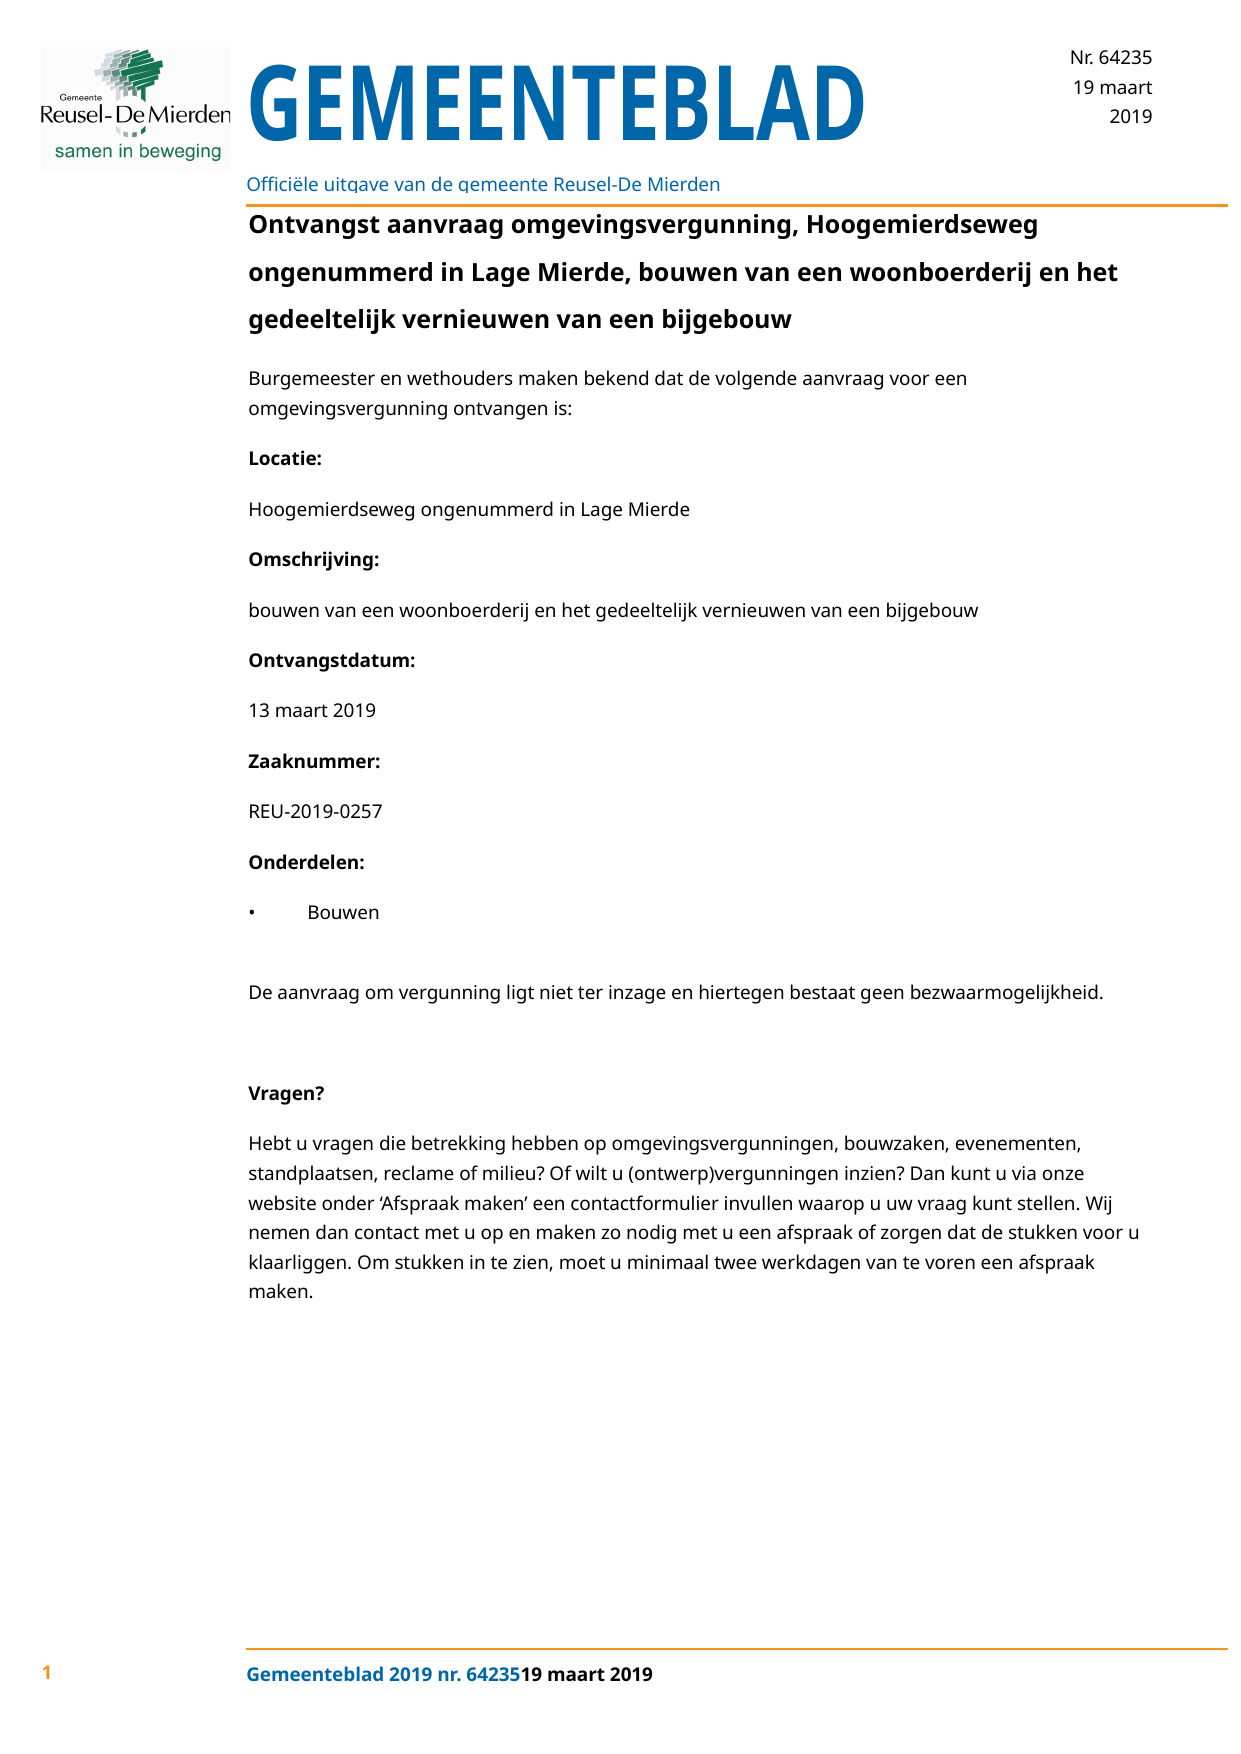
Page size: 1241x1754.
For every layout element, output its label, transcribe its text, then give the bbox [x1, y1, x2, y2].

text Burgemeester en wethouders maken bekend dat de volgende aanvraag voor een omgevingsvergunning ontvangen is: [248, 366, 1152, 421]
text REU-2019-0257 [248, 798, 1152, 824]
text 13 maart 2019 [248, 698, 1152, 723]
text Omschrijving: [248, 546, 1152, 572]
text Ontvangst aanvraag omgevingsvergunning, Hoogemierdseweg ongenummerd in Lage Mierde, bouwen van een woonboerderij en het gedeeltelijk vernieuwen van een bijgebouw [248, 207, 1152, 336]
text Ontvangstdatum: [248, 647, 1152, 673]
text Hoogemierdseweg ongenummerd in Lage Mierde [248, 496, 1152, 522]
text Onderdelen: [248, 849, 1152, 874]
text bouwen van een woonboerderij en het gedeeltelijk vernieuwen van een bijgebouw [248, 597, 1152, 622]
text Hebt u vragen die betrekking hebben op omgevingsvergunningen, bouwzaken, evenementen, standplaatsen, reclame of milieu? Of wilt u (ontwerp)vergunningen inzien? Dan kunt u via onze website onder ‘Afspraak maken’ een contactformulier invullen waarop u uw vraag kunt stellen. Wij nemen dan contact met u op en maken zo nodig met u een afspraak of zorgen dat de stukken voor u klaarliggen. Om stukken in te zien, moet u minimaal twee werkdagen van te voren een afspraak maken. [248, 1131, 1152, 1304]
text Zaaknummer: [248, 748, 1152, 774]
text Locatie: [248, 446, 1152, 471]
text De aanvraag om vergunning ligt niet ter inzage en hiertegen bestaat geen bezwaarmogelijkheid. [248, 979, 1152, 1005]
list Bouwen [248, 899, 1152, 925]
text Vragen? [248, 1080, 1152, 1106]
picture [41, 47, 231, 172]
